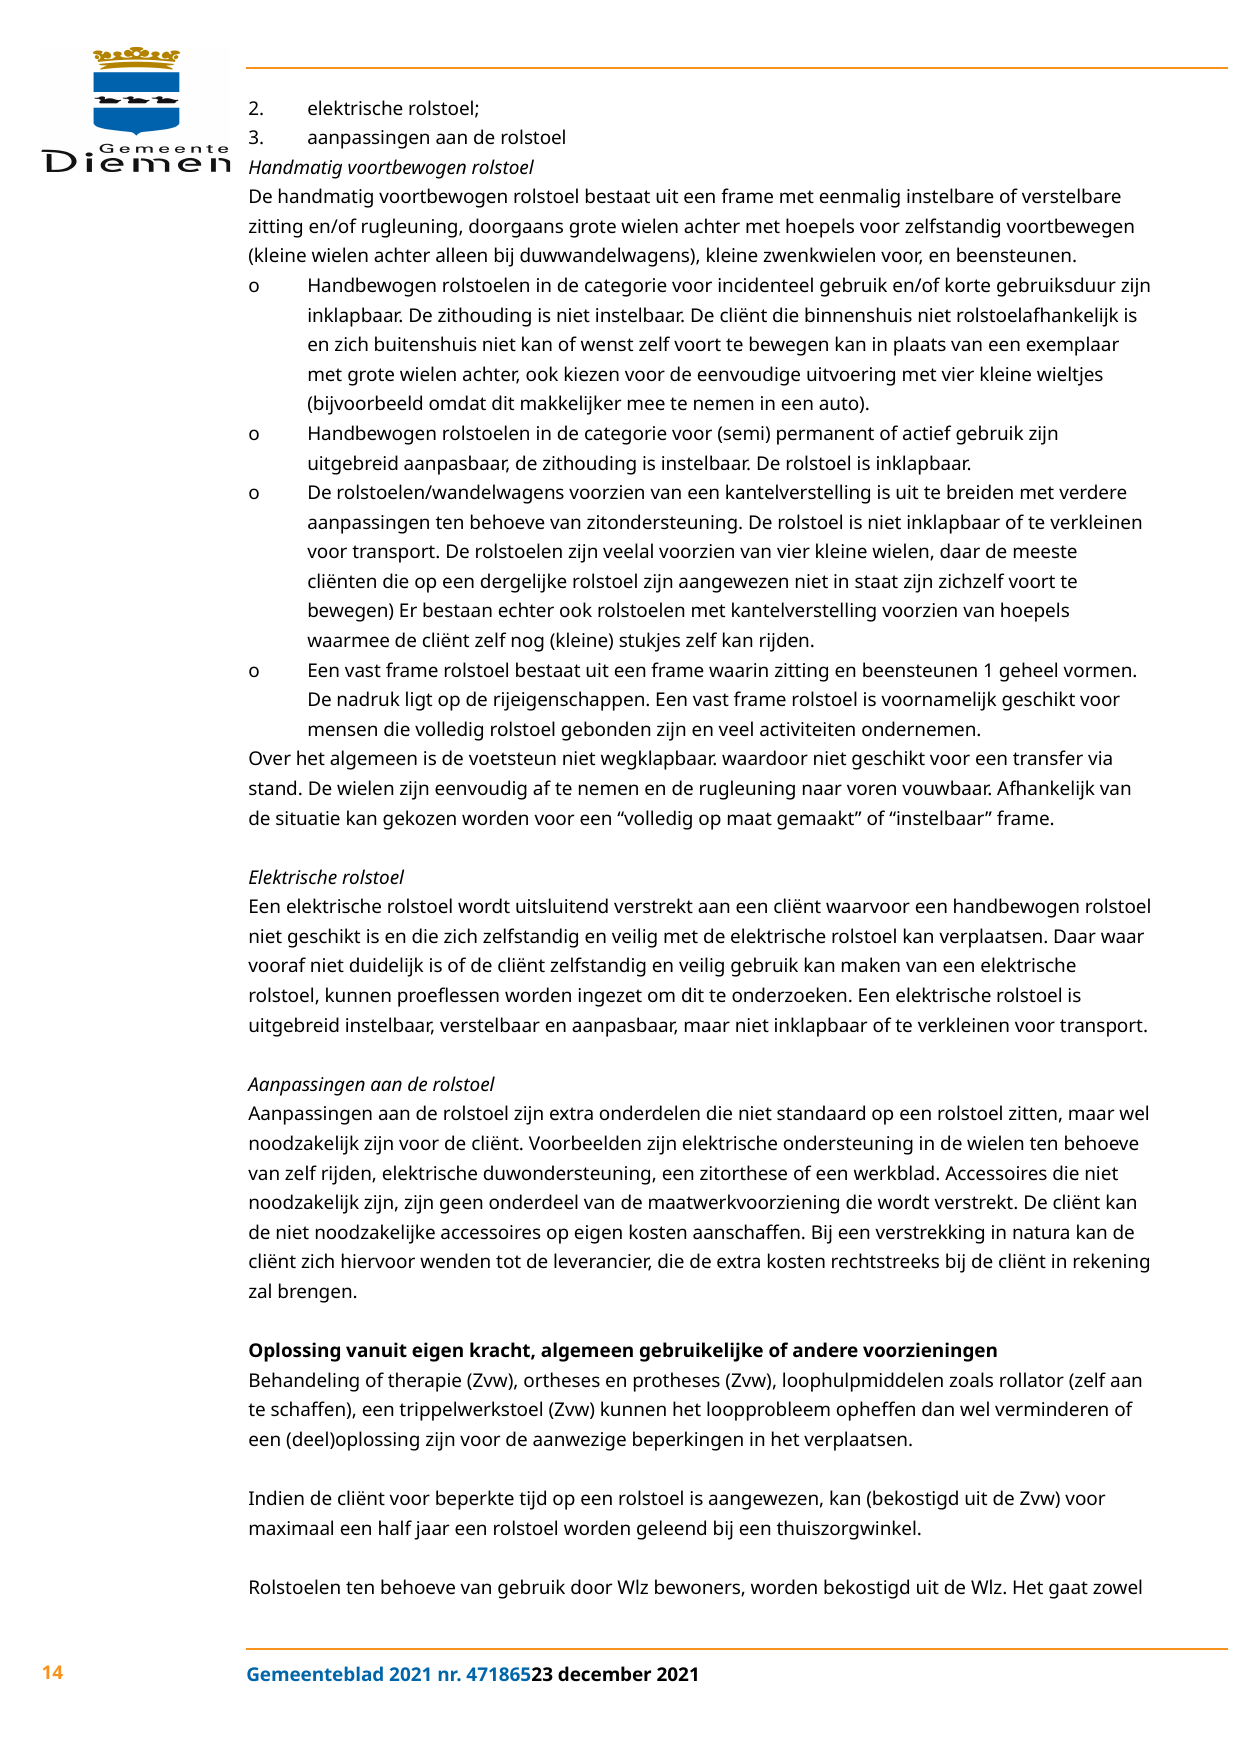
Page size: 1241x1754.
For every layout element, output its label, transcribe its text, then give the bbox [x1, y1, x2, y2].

text Elektrische rolstoel [248, 864, 1152, 890]
text Een elektrische rolstoel wordt uitsluitend verstrekt aan een cliënt waarvoor een handbewogen rolstoel niet geschikt is en die zich zelfstandig en veilig met de elektrische rolstoel kan verplaatsen. Daar waar vooraf niet duidelijk is of de cliënt zelfstandig en veilig gebruik kan maken van een elektrische rolstoel, kunnen proeflessen worden ingezet om dit te onderzoeken. Een elektrische rolstoel is uitgebreid instelbaar, verstelbaar en aanpasbaar, maar niet inklapbaar of te verkleinen voor transport. [248, 893, 1152, 1038]
list Handbewogen rolstoelen in de categorie voor (semi) permanent of actief gebruik zijn uitgebreid aanpasbaar, de zithouding is instelbaar. De rolstoel is inklapbaar. [248, 420, 1152, 476]
text Indien de cliënt voor beperkte tijd op een rolstoel is aangewezen, kan (bekostigd uit de Zvw) voor maximaal een half jaar een rolstoel worden geleend bij een thuiszorgwinkel. [248, 1485, 1152, 1541]
picture [41, 47, 231, 172]
list Handbewogen rolstoelen in de categorie voor incidenteel gebruik en/of korte gebruiksduur zijn inklapbaar. De zithouding is niet instelbaar. De cliënt die binnenshuis niet rolstoelafhankelijk is en zich buitenshuis niet kan of wenst zelf voort te bewegen kan in plaats van een exemplaar met grote wielen achter, ook kiezen voor de eenvoudige uitvoering met vier kleine wieltjes (bijvoorbeeld omdat dit makkelijker mee te nemen in een auto). [248, 272, 1152, 416]
text Behandeling of therapie (Zvw), ortheses en protheses (Zvw), loophulpmiddelen zoals rollator (zelf aan te schaffen), een trippelwerkstoel (Zvw) kunnen het loopprobleem opheffen dan wel verminderen of een (deel)oplossing zijn voor de aanwezige beperkingen in het verplaatsen. [248, 1367, 1152, 1452]
text Aanpassingen aan de rolstoel [248, 1071, 1152, 1097]
text Over het algemeen is de voetsteun niet wegklapbaar. waardoor niet geschikt voor een transfer via stand. De wielen zijn eenvoudig af te nemen en de rugleuning naar voren vouwbaar. Afhankelijk van de situatie kan gekozen worden voor een “volledig op maat gemaakt” of “instelbaar” frame. [248, 746, 1152, 831]
text Aanpassingen aan de rolstoel zijn extra onderdelen die niet standaard op een rolstoel zitten, maar wel noodzakelijk zijn voor de cliënt. Voorbeelden zijn elektrische ondersteuning in de wielen ten behoeve van zelf rijden, elektrische duwondersteuning, een zitorthese of een werkblad. Accessoires die niet noodzakelijk zijn, zijn geen onderdeel van de maatwerkvoorziening die wordt verstrekt. De cliënt kan de niet noodzakelijke accessoires op eigen kosten aanschaffen. Bij een verstrekking in natura kan de cliënt zich hiervoor wenden tot de leverancier, die de extra kosten rechtstreeks bij de cliënt in rekening zal brengen. [248, 1101, 1152, 1304]
list elektrische rolstoel; [248, 95, 1152, 121]
text Oplossing vanuit eigen kracht, algemeen gebruikelijke of andere voorzieningen [248, 1337, 1152, 1363]
text Rolstoelen ten behoeve van gebruik door Wlz bewoners, worden bekostigd uit de Wlz. Het gaat zowel [248, 1574, 1152, 1600]
list aanpassingen aan de rolstoel [248, 124, 1152, 150]
list De rolstoelen/wandelwagens voorzien van een kantelverstelling is uit te breiden met verdere aanpassingen ten behoeve van zitondersteuning. De rolstoel is niet inklapbaar of te verkleinen voor transport. De rolstoelen zijn veelal voorzien van vier kleine wielen, daar de meeste cliënten die op een dergelijke rolstoel zijn aangewezen niet in staat zijn zichzelf voort te bewegen) Er bestaan echter ook rolstoelen met kantelverstelling voorzien van hoepels waarmee de cliënt zelf nog (kleine) stukjes zelf kan rijden. [248, 479, 1152, 653]
text Handmatig voortbewogen rolstoel [248, 154, 1152, 180]
text De handmatig voortbewogen rolstoel bestaat uit een frame met eenmalig instelbare of verstelbare zitting en/of rugleuning, doorgaans grote wielen achter met hoepels voor zelfstandig voortbewegen (kleine wielen achter alleen bij duwwandelwagens), kleine zwenkwielen voor, en beensteunen. [248, 183, 1152, 268]
list Een vast frame rolstoel bestaat uit een frame waarin zitting en beensteunen 1 geheel vormen. De nadruk ligt op de rijeigenschappen. Een vast frame rolstoel is voornamelijk geschikt voor mensen die volledig rolstoel gebonden zijn en veel activiteiten ondernemen. [248, 657, 1152, 742]
